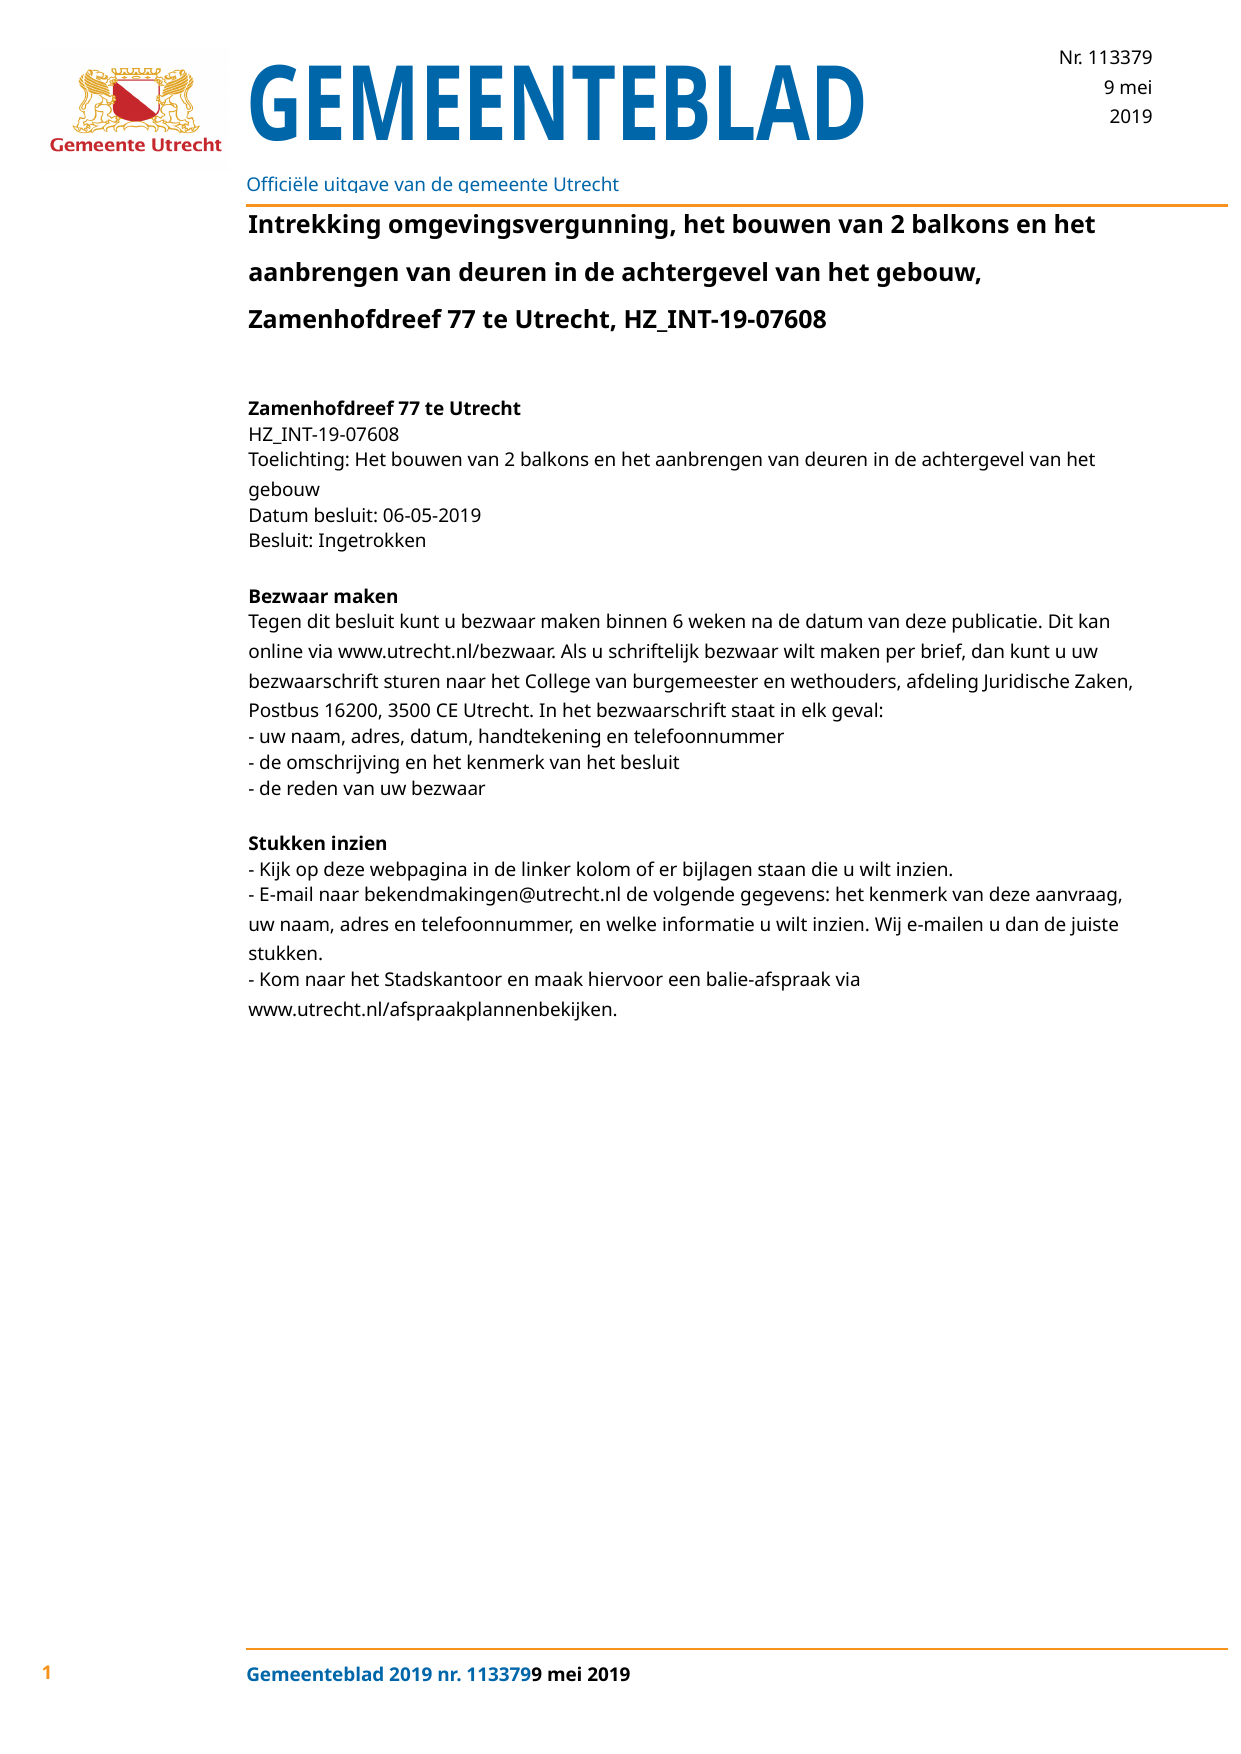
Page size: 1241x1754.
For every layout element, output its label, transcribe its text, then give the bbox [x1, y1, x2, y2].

table_cell - Kom naar het Stadskantoor en maak hiervoor een balie-afspraak via www.utrecht.nl/afspraakplannenbekijken. [248, 966, 1152, 1022]
table_cell - de reden van uw bezwaar [248, 775, 1152, 830]
table_cell - uw naam, adres, datum, handtekening en telefoonnummer [248, 723, 1152, 749]
table_cell Toelichting: Het bouwen van 2 balkons en het aanbrengen van deuren in de achtergevel van het gebouw [248, 447, 1152, 502]
table_cell Besluit: Ingetrokken [248, 528, 1152, 583]
text Intrekking omgevingsvergunning, het bouwen van 2 balkons en het aanbrengen van deuren in de achtergevel van het gebouw, Zamenhofdreef 77 te Utrecht, HZ_INT-19-07608 [248, 207, 1152, 336]
table_cell - Kijk op deze webpagina in de linker kolom of er bijlagen staan die u wilt inzien. [248, 856, 1152, 881]
table_cell Stukken inzien [248, 830, 1152, 856]
table_cell Tegen dit besluit kunt u bezwaar maken binnen 6 weken na de datum van deze publicatie. Dit kan online via www.utrecht.nl/bezwaar. Als u schriftelijk bezwaar wilt maken per brief, dan kunt u uw bezwaarschrift sturen naar het College van burgemeester en wethouders, afdeling Juridische Zaken, Postbus 16200, 3500 CE Utrecht. In het bezwaarschrift staat in elk geval: [248, 609, 1152, 723]
table_cell Datum besluit: 06-05-2019 [248, 502, 1152, 528]
table_cell - de omschrijving en het kenmerk van het besluit [248, 749, 1152, 775]
table_cell Bezwaar maken [248, 583, 1152, 609]
table_cell - E-mail naar bekendmakingen@utrecht.nl de volgende gegevens: het kenmerk van deze aanvraag, uw naam, adres en telefoonnummer, en welke informatie u wilt inzien. Wij e-mailen u dan de juiste stukken. [248, 881, 1152, 966]
table_header Zamenhofdreef 77 te Utrecht [248, 395, 1152, 421]
table_cell HZ_INT-19-07608 [248, 421, 1152, 447]
picture [41, 47, 231, 172]
